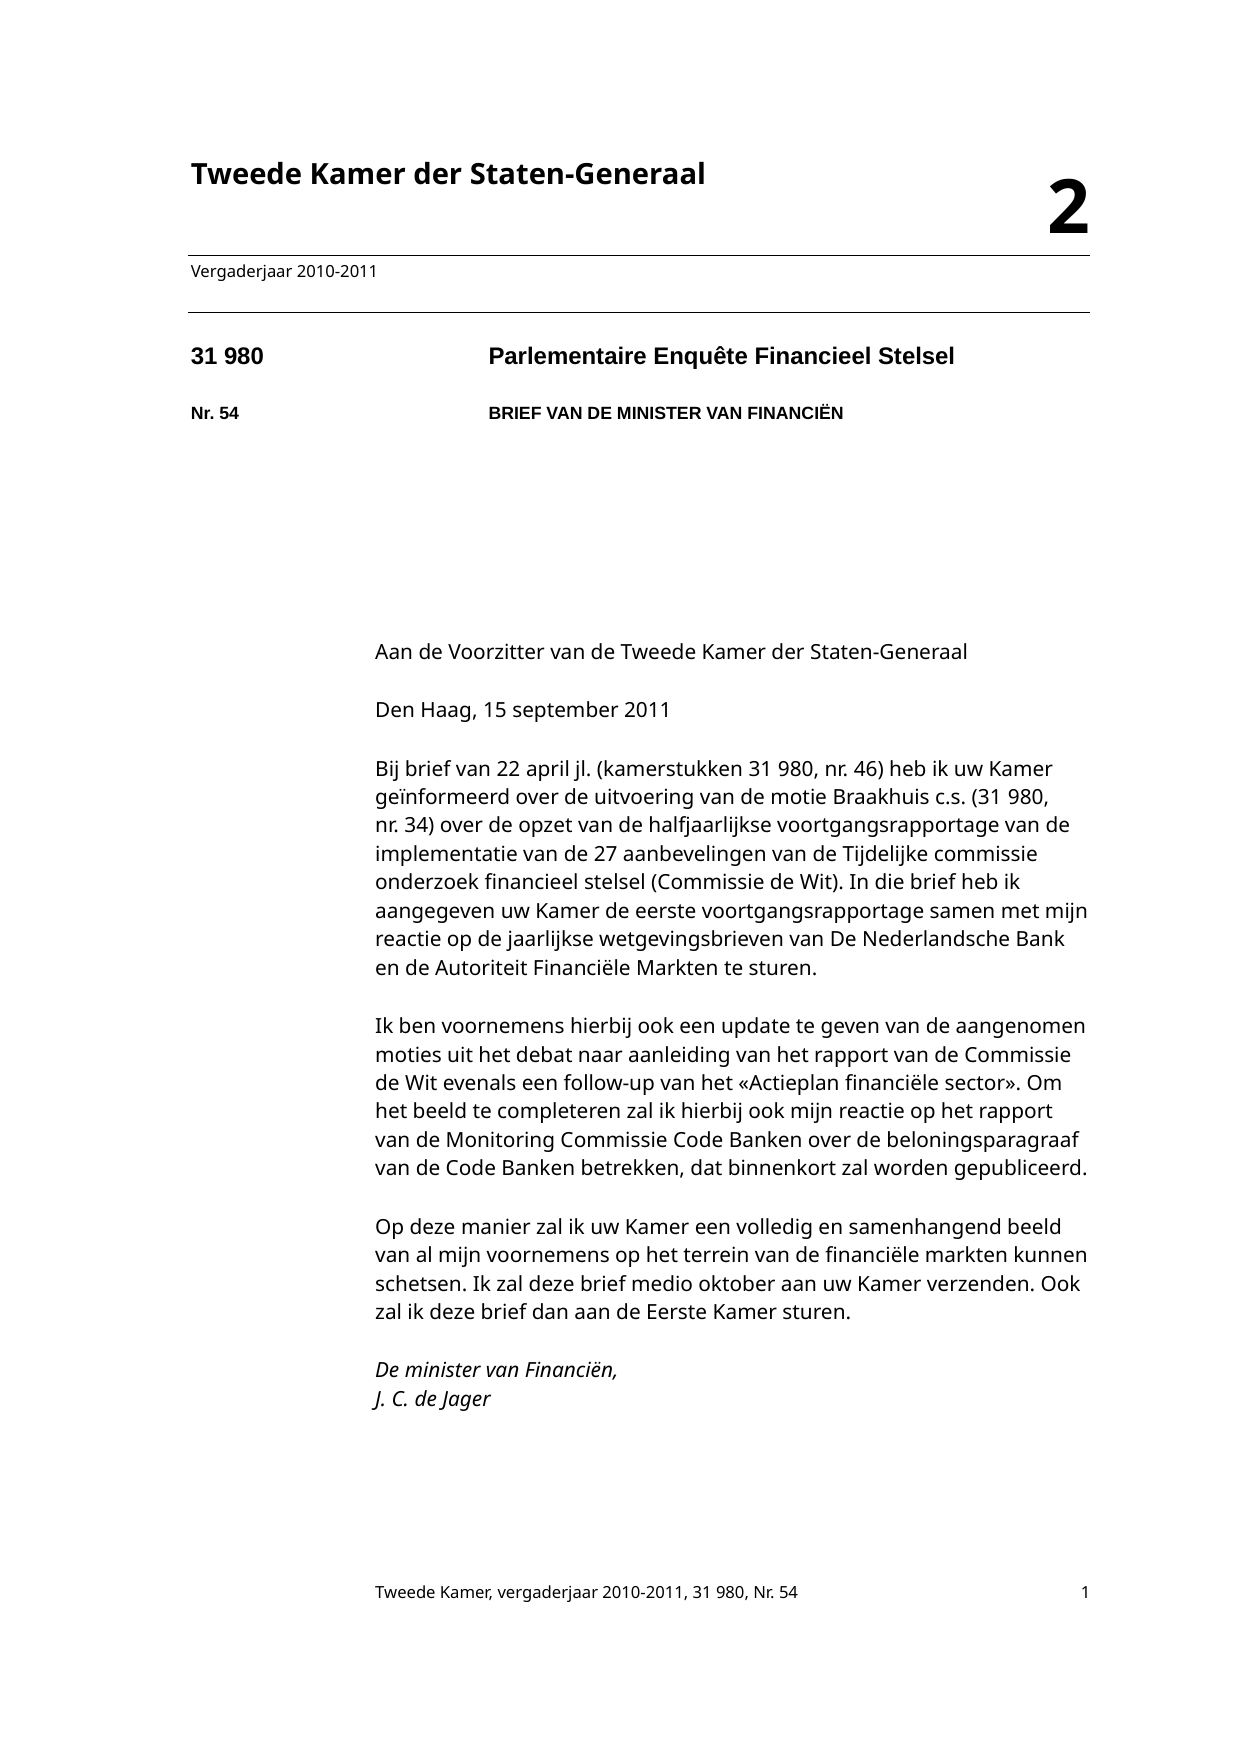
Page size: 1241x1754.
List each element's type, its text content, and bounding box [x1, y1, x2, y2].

table_cell [188, 313, 485, 339]
text Ik ben voornemens hierbij ook een update te geven van de aangenomen moties uit het debat naar aanleiding van het rapport van de Commissie de Wit evenals een follow-up van het «Actieplan financiële sector». Om het beeld te completeren zal ik hierbij ook mijn reactie op het rapport van de Monitoring Commissie Code Banken over de beloningsparagraaf van de Code Banken betrekken, dat binnenkort zal worden gepubliceerd. [375, 1011, 1090, 1182]
text De minister van Financiën, [375, 1356, 1090, 1384]
text Aan de Voorzitter van de Tweede Kamer der Staten-Generaal [375, 637, 1090, 665]
table_cell Nr. 54 [188, 399, 485, 518]
text J. C. de Jager [375, 1384, 1090, 1412]
table_header Tweede Kamer der Staten-Generaal [188, 150, 909, 255]
text Op deze manier zal ik uw Kamer een volledig en samenhangend beeld van al mijn voornemens op het terrein van de financiële markten kunnen schetsen. Ik zal deze brief medio oktober aan uw Kamer verzenden. Ook zal ik deze brief dan aan de Eerste Kamer sturen. [375, 1212, 1090, 1326]
table_cell [485, 313, 1090, 339]
table_cell 31 980 [188, 339, 485, 399]
text Bij brief van 22 april jl. (kamerstukken 31 980, nr. 46) heb ik uw Kamer geïnformeerd over de uitvoering van de motie Braakhuis c.s. (31 980, nr. 34) over de opzet van de halfjaarlijkse voortgangsrapportage van de implementatie van de 27 aanbevelingen van de Tijdelijke commissie onderzoek financieel stelsel (Commissie de Wit). In die brief heb ik aangegeven uw Kamer de eerste voortgangsrapportage samen met mijn reactie op de jaarlijkse wetgevingsbrieven van De Nederlandsche Bank en de Autoriteit Financiële Markten te sturen. [375, 754, 1090, 981]
table_cell Vergaderjaar 2010-2011 [188, 256, 485, 312]
table_cell [485, 256, 1090, 312]
table_cell Parlementaire Enquête Financieel Stelsel [485, 339, 1090, 399]
table_header 2 [910, 150, 1090, 255]
table_cell BRIEF VAN DE MINISTER VAN FINANCIËN [485, 399, 1090, 518]
text Den Haag, 15 september 2011 [375, 695, 1090, 724]
